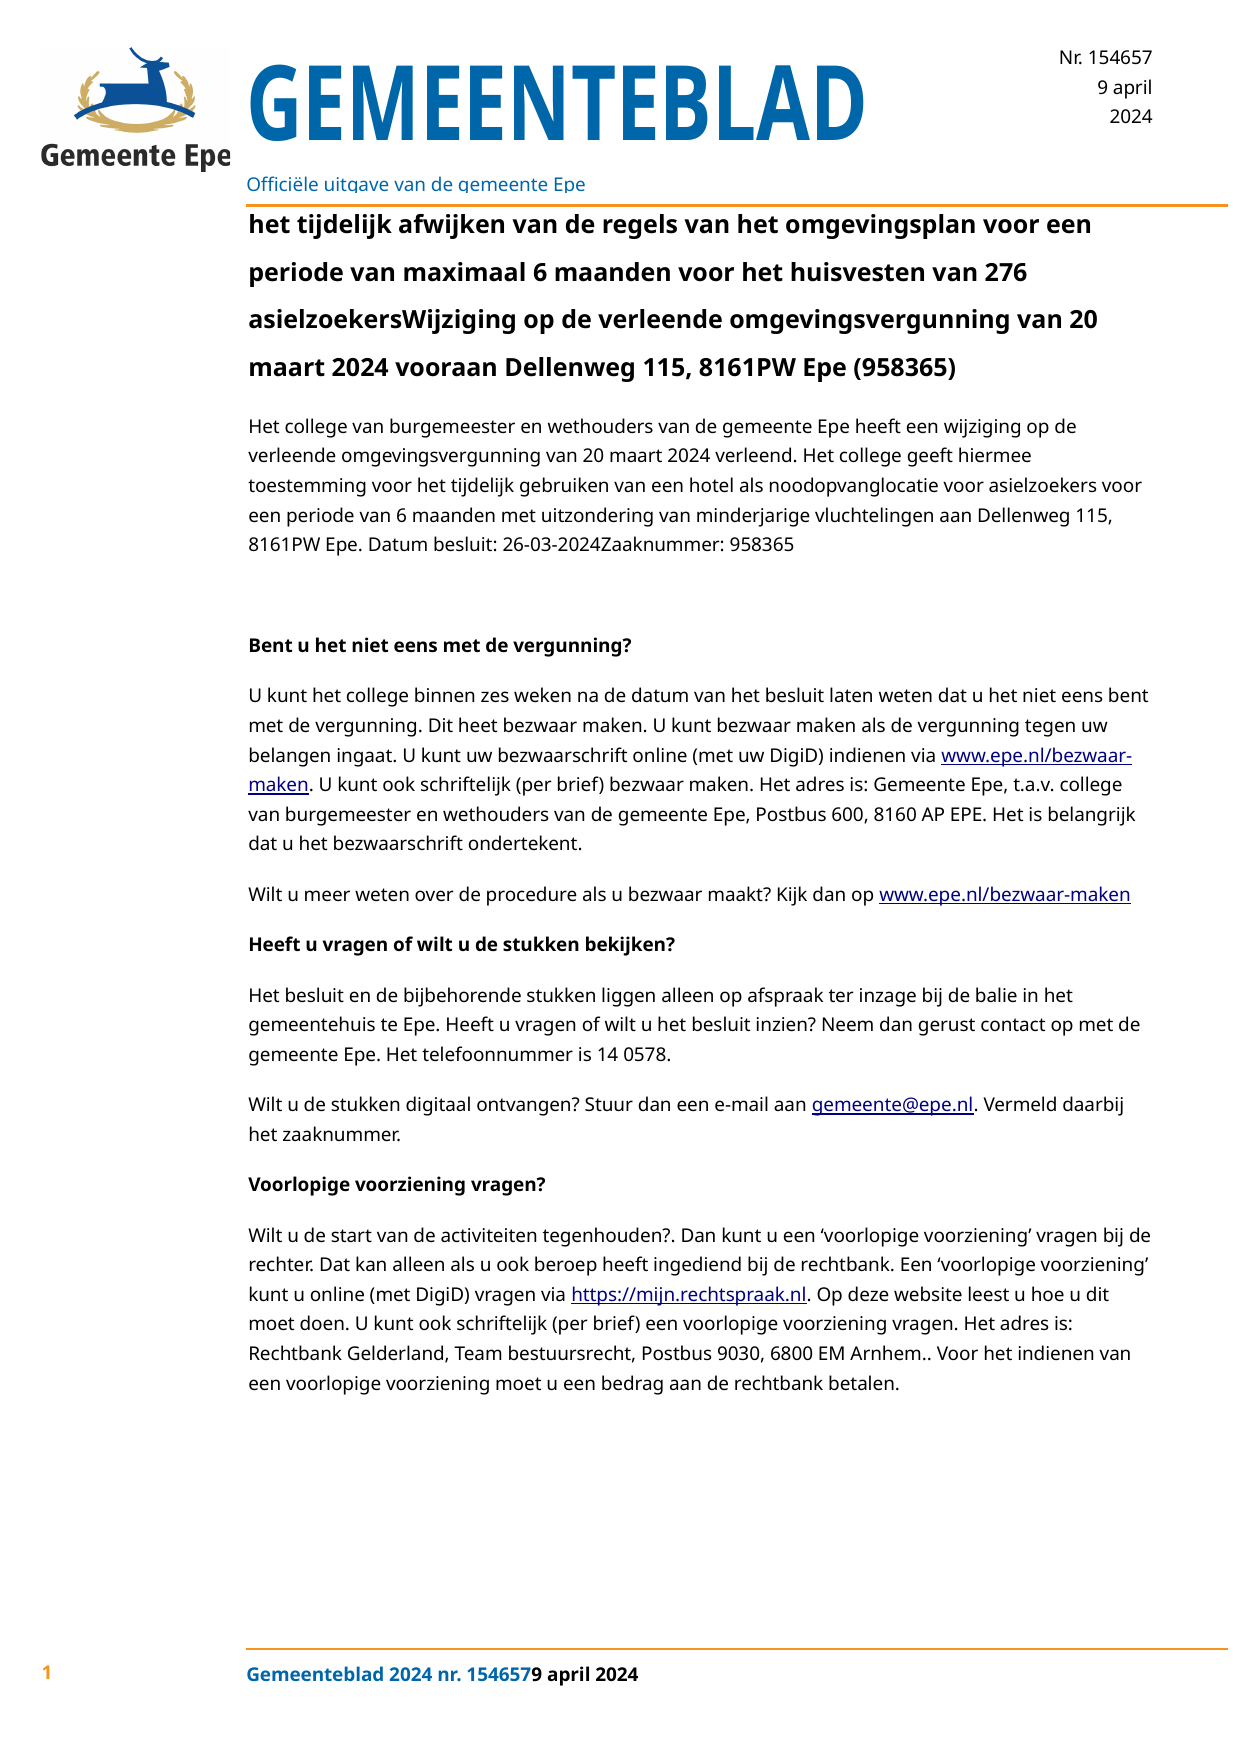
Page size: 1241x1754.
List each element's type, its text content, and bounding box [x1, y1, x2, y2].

text Het college van burgemeester en wethouders van de gemeente Epe heeft een wijziging op de verleende omgevingsvergunning van 20 maart 2024 verleend. Het college geeft hiermee toestemming voor het tijdelijk gebruiken van een hotel als noodopvanglocatie voor asielzoekers voor een periode van 6 maanden met uitzondering van minderjarige vluchtelingen aan Dellenweg 115, 8161PW Epe. Datum besluit: 26-03-2024Zaaknummer: 958365 [248, 413, 1152, 557]
text U kunt het college binnen zes weken na de datum van het besluit laten weten dat u het niet eens bent met de vergunning. Dit heet bezwaar maken. U kunt bezwaar maken als de vergunning tegen uw belangen ingaat. U kunt uw bezwaarschrift online (met uw DigiD) indienen via www.epe.nl/bezwaar-maken. U kunt ook schriftelijk (per brief) bezwaar maken. Het adres is: Gemeente Epe, t.a.v. college van burgemeester en wethouders van de gemeente Epe, Postbus 600, 8160 AP EPE. Het is belangrijk dat u het bezwaarschrift ondertekent. [248, 683, 1152, 856]
text Wilt u de stukken digitaal ontvangen? Stuur dan een e-mail aan gemeente@epe.nl. Vermeld daarbij het zaaknummer. [248, 1091, 1152, 1147]
text het tijdelijk afwijken van de regels van het omgevingsplan voor een periode van maximaal 6 maanden voor het huisvesten van 276 asielzoekersWijziging op de verleende omgevingsvergunning van 20 maart 2024 vooraan Dellenweg 115, 8161PW Epe (958365) [248, 207, 1152, 384]
text Wilt u meer weten over de procedure als u bezwaar maakt? Kijk dan op www.epe.nl/bezwaar-maken [248, 881, 1152, 907]
text Wilt u de start van de activiteiten tegenhouden?. Dan kunt u een ‘voorlopige voorziening’ vragen bij de rechter. Dat kan alleen als u ook beroep heeft ingediend bij de rechtbank. Een ‘voorlopige voorziening’ kunt u online (met DigiD) vragen via https://mijn.rechtspraak.nl. Op deze website leest u hoe u dit moet doen. U kunt ook schriftelijk (per brief) een voorlopige voorziening vragen. Het adres is: Rechtbank Gelderland, Team bestuursrecht, Postbus 9030, 6800 EM Arnhem.. Voor het indienen van een voorlopige voorziening moet u een bedrag aan de rechtbank betalen. [248, 1222, 1152, 1396]
text Voorlopige voorziening vragen? [248, 1171, 1152, 1197]
text Heeft u vragen of wilt u de stukken bekijken? [248, 931, 1152, 957]
picture [41, 47, 231, 172]
text Bent u het niet eens met de vergunning? [248, 632, 1152, 658]
text Het besluit en de bijbehorende stukken liggen alleen op afspraak ter inzage bij de balie in het gemeentehuis te Epe. Heeft u vragen of wilt u het besluit inzien? Neem dan gerust contact op met de gemeente Epe. Het telefoonnummer is 14 0578. [248, 982, 1152, 1067]
